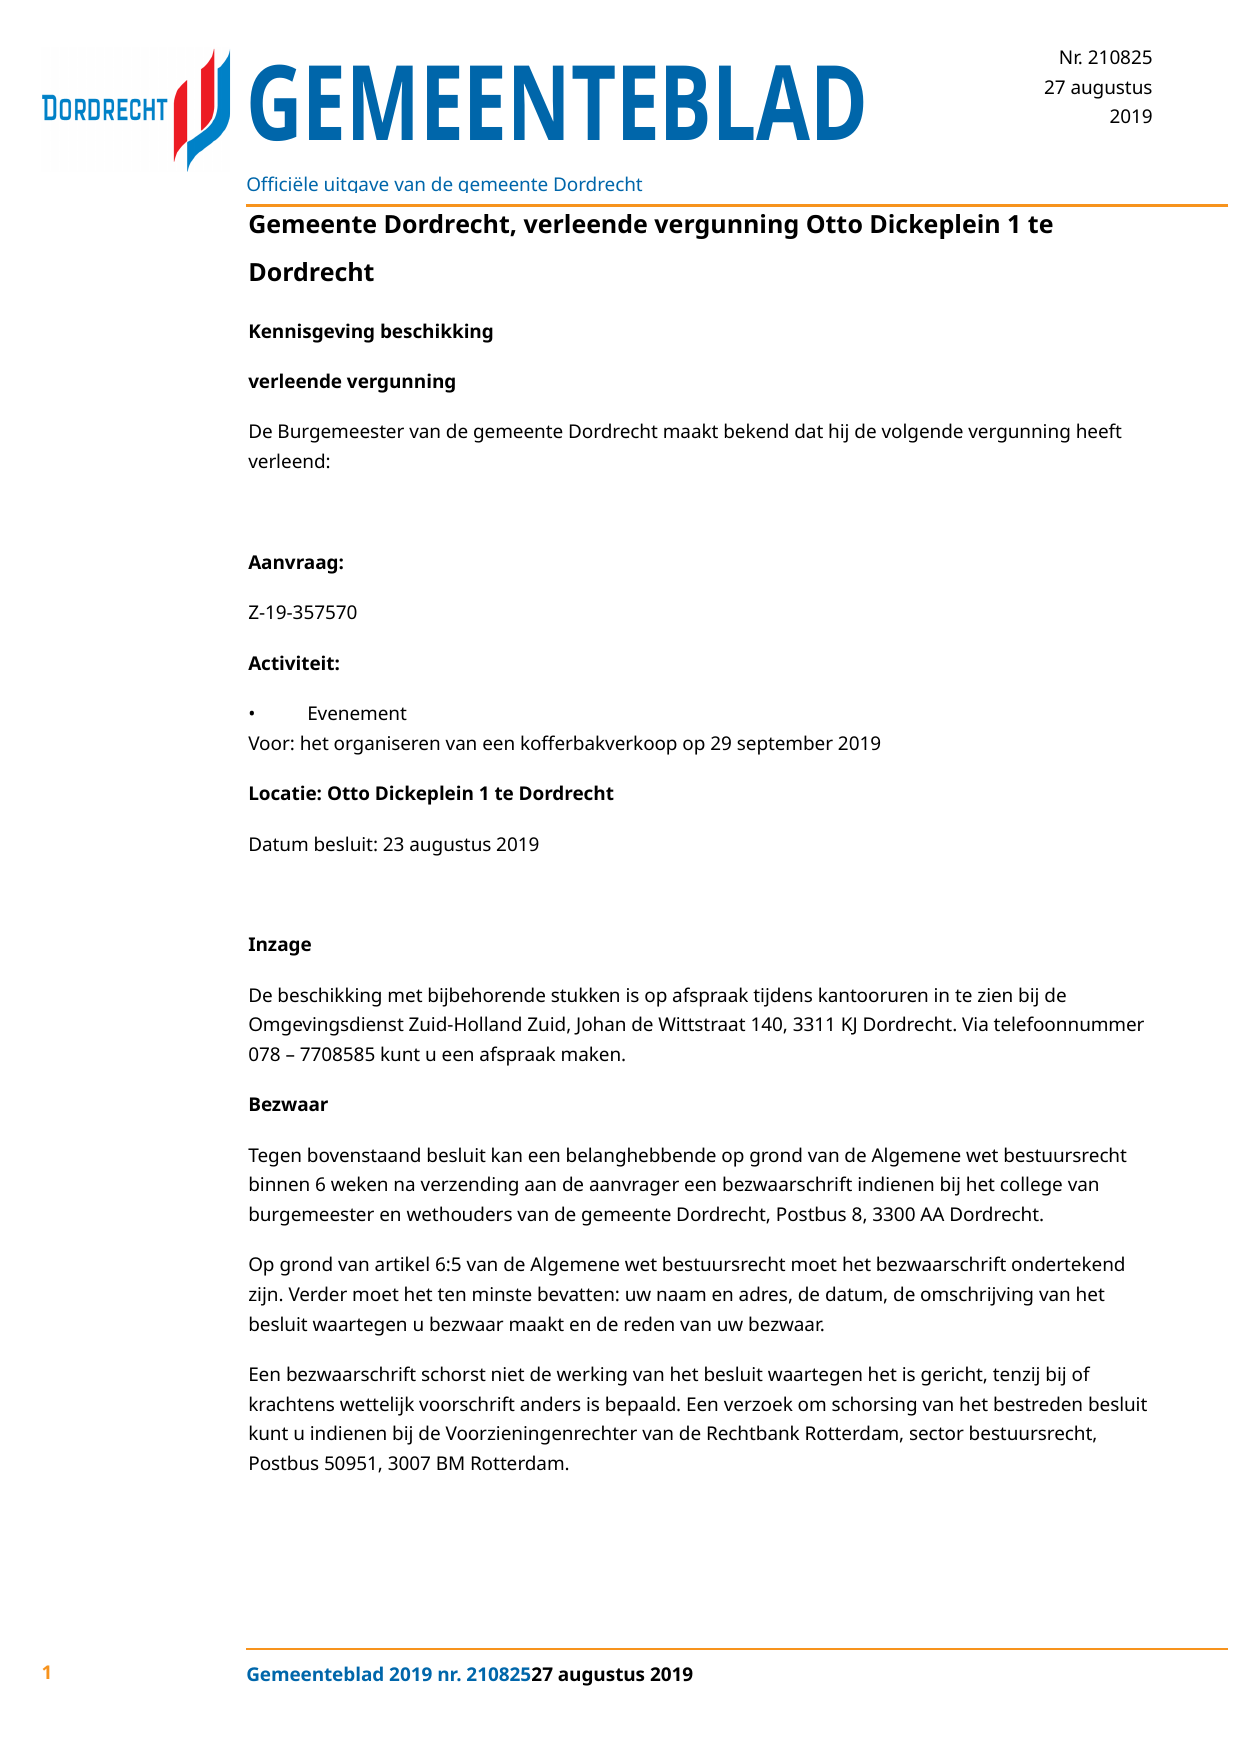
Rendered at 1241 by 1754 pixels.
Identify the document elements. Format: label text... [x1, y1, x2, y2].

text Aanvraag: [248, 549, 1152, 575]
text Datum besluit: 23 augustus 2019 [248, 831, 1152, 857]
picture [41, 47, 231, 172]
text De beschikking met bijbehorende stukken is op afspraak tijdens kantooruren in te zien bij de Omgevingsdienst Zuid-Holland Zuid, Johan de Wittstraat 140, 3311 KJ Dordrecht. Via telefoonnummer 078 – 7708585 kunt u een afspraak maken. [248, 982, 1152, 1067]
text Gemeente Dordrecht, verleende vergunning Otto Dickeplein 1 te Dordrecht [248, 207, 1152, 288]
text De Burgemeester van de gemeente Dordrecht maakt bekend dat hij de volgende vergunning heeft verleend: [248, 419, 1152, 474]
text Voor: het organiseren van een kofferbakverkoop op 29 september 2019 [248, 730, 1152, 756]
text verleende vergunning [248, 368, 1152, 394]
text Op grond van artikel 6:5 van de Algemene wet bestuursrecht moet het bezwaarschrift ondertekend zijn. Verder moet het ten minste bevatten: uw naam en adres, de datum, de omschrijving van het besluit waartegen u bezwaar maakt en de reden van uw bezwaar. [248, 1252, 1152, 1337]
text Bezwaar [248, 1092, 1152, 1117]
text Z-19-357570 [248, 599, 1152, 625]
text Locatie: Otto Dickeplein 1 te Dordrecht [248, 780, 1152, 806]
text Kennisgeving beschikking [248, 318, 1152, 344]
text Een bezwaarschrift schorst niet de werking van het besluit waartegen het is gericht, tenzij bij of krachtens wettelijk voorschrift anders is bepaald. Een verzoek om schorsing van het bestreden besluit kunt u indienen bij de Voorzieningenrechter van de Rechtbank Rotterdam, sector bestuursrecht, Postbus 50951, 3007 BM Rotterdam. [248, 1361, 1152, 1476]
text Activiteit: [248, 650, 1152, 676]
text Tegen bovenstaand besluit kan een belanghebbende op grond van de Algemene wet bestuursrecht binnen 6 weken na verzending aan de aanvrager een bezwaarschrift indienen bij het college van burgemeester en wethouders van de gemeente Dordrecht, Postbus 8, 3300 AA Dordrecht. [248, 1142, 1152, 1227]
list Evenement [248, 700, 1152, 726]
text Inzage [248, 932, 1152, 957]
